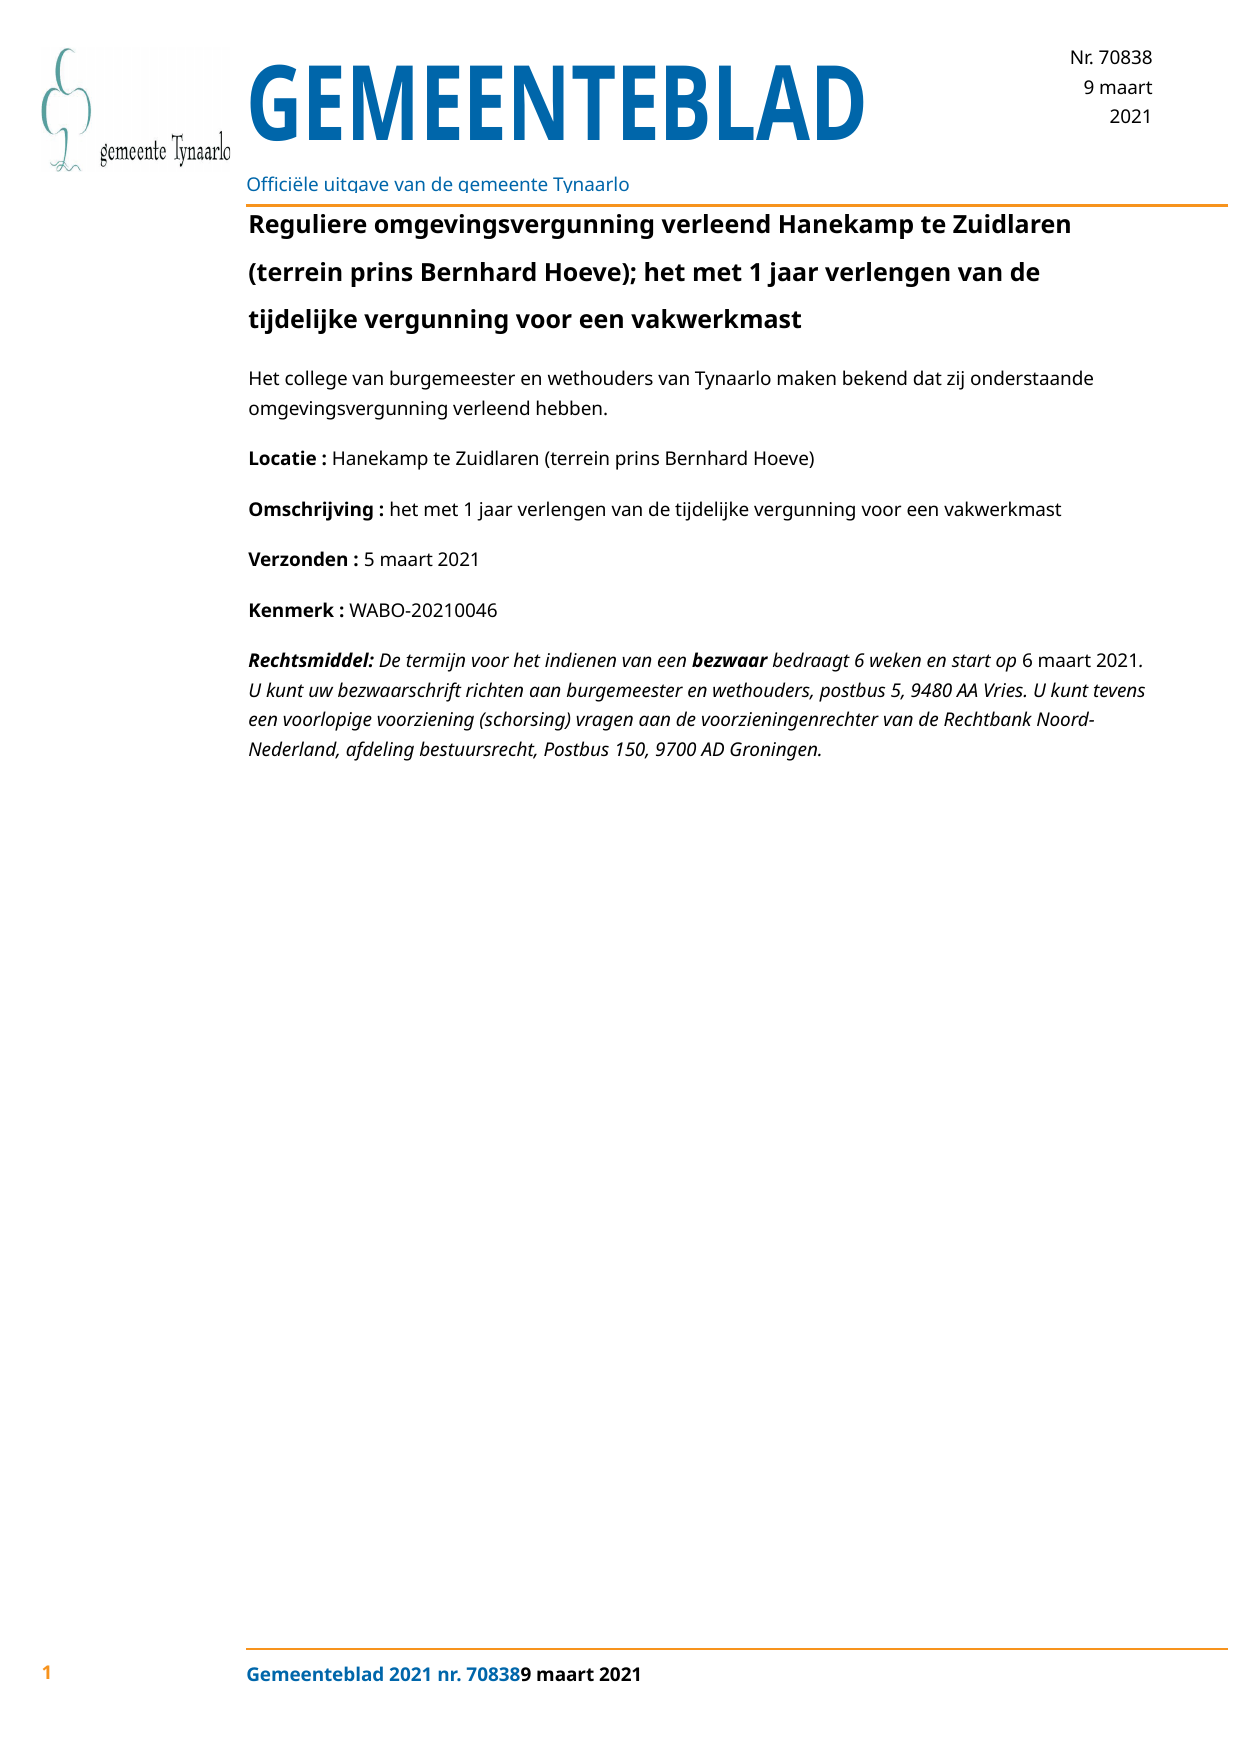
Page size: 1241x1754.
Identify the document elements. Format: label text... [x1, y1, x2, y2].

text Locatie : Hanekamp te Zuidlaren (terrein prins Bernhard Hoeve) [248, 446, 1152, 471]
text Reguliere omgevingsvergunning verleend Hanekamp te Zuidlaren (terrein prins Bernhard Hoeve); het met 1 jaar verlengen van de tijdelijke vergunning voor een vakwerkmast [248, 207, 1152, 336]
picture [41, 47, 231, 172]
text Verzonden : 5 maart 2021 [248, 546, 1152, 572]
text Het college van burgemeester en wethouders van Tynaarlo maken bekend dat zij onderstaande omgevingsvergunning verleend hebben. [248, 366, 1152, 421]
text Kenmerk : WABO-20210046 [248, 597, 1152, 622]
text Rechtsmiddel: De termijn voor het indienen van een bezwaar bedraagt 6 weken en start op 6 maart 2021. U kunt uw bezwaarschrift richten aan burgemeester en wethouders, postbus 5, 9480 AA Vries. U kunt tevens een voorlopige voorziening (schorsing) vragen aan de voorzieningenrechter van de Rechtbank Noord-Nederland, afdeling bestuursrecht, Postbus 150, 9700 AD Groningen. [248, 647, 1152, 762]
text Omschrijving : het met 1 jaar verlengen van de tijdelijke vergunning voor een vakwerkmast [248, 496, 1152, 522]
